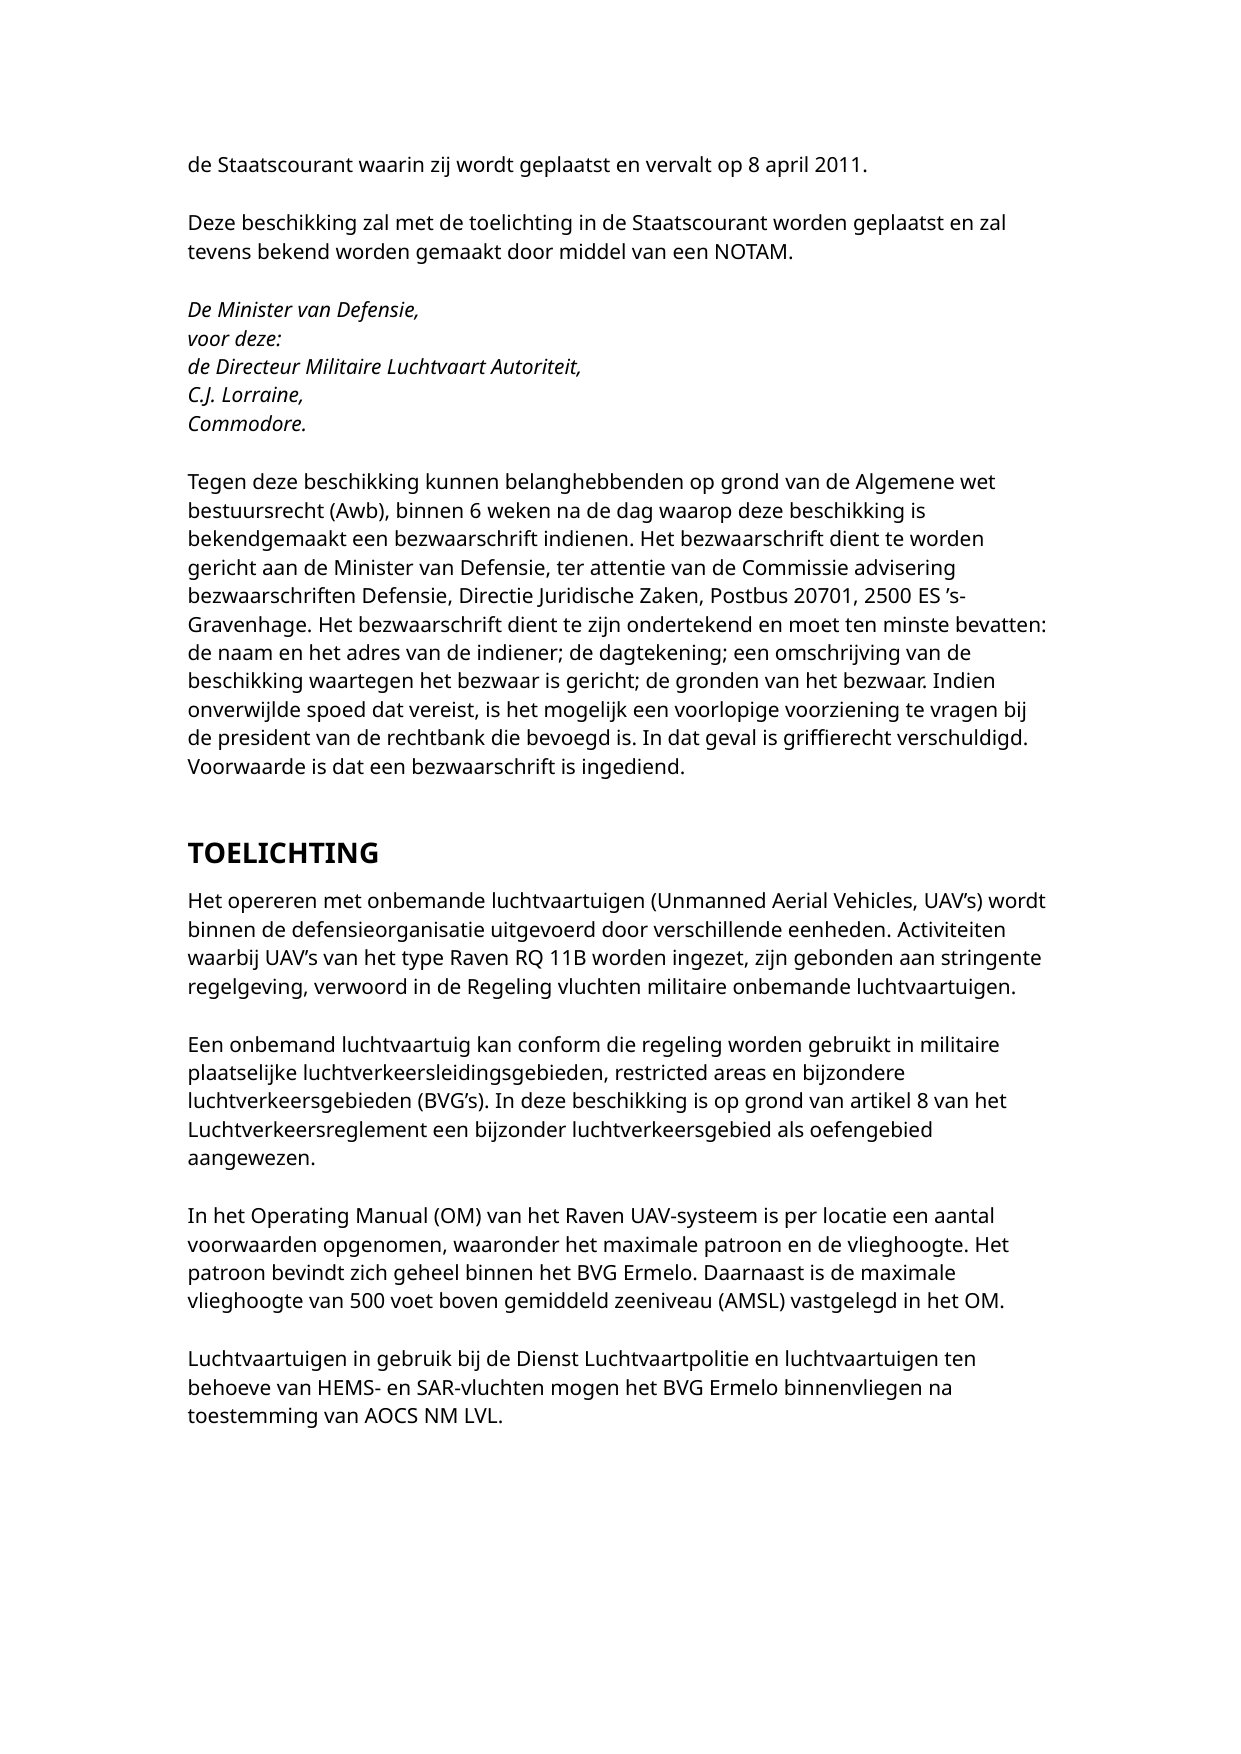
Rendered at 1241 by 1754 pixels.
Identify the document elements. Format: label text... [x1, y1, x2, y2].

text de Directeur Militaire Luchtvaart Autoriteit, [187, 352, 1053, 381]
text Commodore. [187, 409, 1053, 437]
text Het opereren met onbemande luchtvaartuigen (Unmanned Aerial Vehicles, UAV’s) wordt binnen de defensieorganisatie uitgevoerd door verschillende eenheden. Activiteiten waarbij UAV’s van het type Raven RQ 11B worden ingezet, zijn gebonden aan stringente regelgeving, verwoord in de Regeling vluchten militaire onbemande luchtvaartuigen. [187, 886, 1053, 1000]
text Een onbemand luchtvaartuig kan conform die regeling worden gebruikt in militaire plaatselijke luchtverkeersleidingsgebieden, restricted areas en bijzondere luchtverkeersgebieden (BVG’s). In deze beschikking is op grond van artikel 8 van het Luchtverkeersreglement een bijzonder luchtverkeersgebied als oefengebied aangewezen. [187, 1030, 1053, 1172]
text C.J. Lorraine, [187, 381, 1053, 409]
text In het Operating Manual (OM) van het Raven UAV-systeem is per locatie een aantal voorwaarden opgenomen, waaronder het maximale patroon en de vlieghoogte. Het patroon bevindt zich geheel binnen het BVG Ermelo. Daarnaast is de maximale vlieghoogte van 500 voet boven gemiddeld zeeniveau (AMSL) vastgelegd in het OM. [187, 1201, 1053, 1315]
text Luchtvaartuigen in gebruik bij de Dienst Luchtvaartpolitie en luchtvaartuigen ten behoeve van HEMS- en SAR-vluchten mogen het BVG Ermelo binnenvliegen na toestemming van AOCS NM LVL. [187, 1344, 1053, 1430]
subtitle TOELICHTING [187, 833, 1053, 871]
text De Minister van Defensie, [187, 295, 1053, 324]
text Deze beschikking zal met de toelichting in de Staatscourant worden geplaatst en zal tevens bekend worden gemaakt door middel van een NOTAM. [187, 208, 1053, 265]
text Tegen deze beschikking kunnen belanghebbenden op grond van de Algemene wet bestuursrecht (Awb), binnen 6 weken na de dag waarop deze beschikking is bekendgemaakt een bezwaarschrift indienen. Het bezwaarschrift dient te worden gericht aan de Minister van Defensie, ter attentie van de Commissie advisering bezwaarschriften Defensie, Directie Juridische Zaken, Postbus 20701, 2500 ES ’s-Gravenhage. Het bezwaarschrift dient te zijn ondertekend en moet ten minste bevatten: de naam en het adres van de indiener; de dagtekening; een omschrijving van de beschikking waartegen het bezwaar is gericht; de gronden van het bezwaar. Indien onverwijlde spoed dat vereist, is het mogelijk een voorlopige voorziening te vragen bij de president van de rechtbank die bevoegd is. In dat geval is griffierecht verschuldigd. Voorwaarde is dat een bezwaarschrift is ingediend. [187, 467, 1053, 780]
text voor deze: [187, 324, 1053, 352]
text de Staatscourant waarin zij wordt geplaatst en vervalt op 8 april 2011. [187, 150, 1053, 178]
